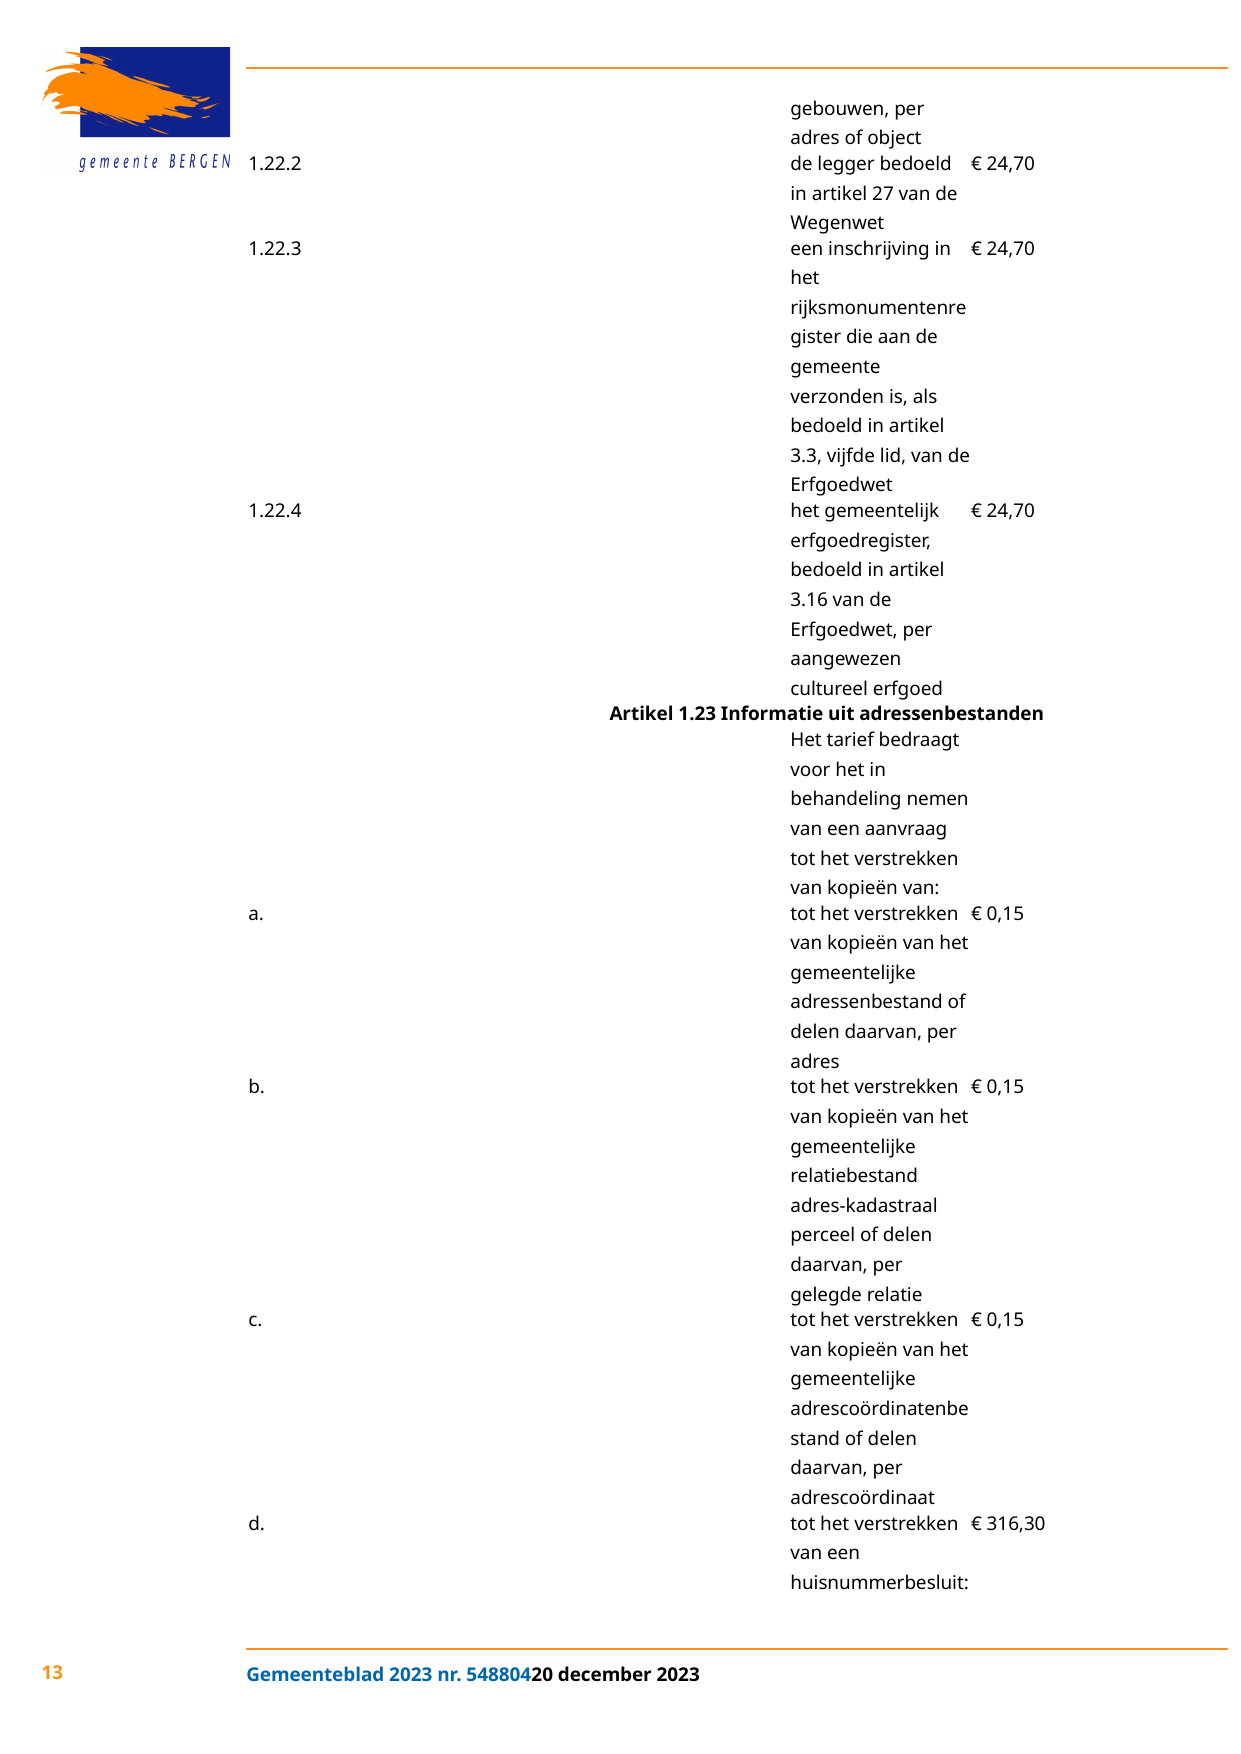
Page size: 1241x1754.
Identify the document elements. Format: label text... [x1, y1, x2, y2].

table_cell Het tarief bedraagt voor het in behandeling nemen van een aanvraag tot het verstrekken van kopieën van: [790, 726, 971, 900]
table_cell a. [248, 900, 429, 1074]
table_cell [429, 1510, 790, 1594]
table_cell [971, 95, 1152, 150]
table_cell [429, 900, 790, 1074]
table_cell Artikel 1.23 Informatie uit adressenbestanden [609, 701, 1152, 726]
table_cell [429, 498, 790, 701]
table_cell de legger bedoeld in artikel 27 van de Wegenwet [790, 150, 971, 235]
table_cell 1.22.2 [248, 150, 429, 235]
table_cell € 316,30 [971, 1510, 1152, 1594]
table_cell [248, 701, 609, 726]
table_cell [248, 95, 429, 150]
picture [41, 47, 231, 172]
table_cell [429, 95, 790, 150]
table_cell € 0,15 [971, 1074, 1152, 1306]
table_cell b. [248, 1074, 429, 1306]
table_cell € 0,15 [971, 1306, 1152, 1510]
table_cell een inschrijving in het rijksmonumentenregister die aan de gemeente verzonden is, als bedoeld in artikel 3.3, vijfde lid, van de Erfgoedwet [790, 235, 971, 497]
table_cell [429, 726, 790, 900]
table_cell tot het verstrekken van kopieën van het gemeentelijke adressenbestand of delen daarvan, per adres [790, 900, 971, 1074]
table_cell gebouwen, per adres of object [790, 95, 971, 150]
table_cell [429, 235, 790, 497]
table_cell c. [248, 1306, 429, 1510]
table_cell tot het verstrekken van kopieën van het gemeentelijke relatiebestand adres-kadastraal perceel of delen daarvan, per gelegde relatie [790, 1074, 971, 1306]
table_cell [429, 150, 790, 235]
table_cell 1.22.4 [248, 498, 429, 701]
table_cell tot het verstrekken van kopieën van het gemeentelijke adrescoördinatenbestand of delen daarvan, per adrescoördinaat [790, 1306, 971, 1510]
table_cell [248, 726, 429, 900]
table_cell [429, 1306, 790, 1510]
table_cell het gemeentelijk erfgoedregister, bedoeld in artikel 3.16 van de Erfgoedwet, per aangewezen cultureel erfgoed [790, 498, 971, 701]
table_cell d. [248, 1510, 429, 1594]
table_cell [971, 726, 1152, 900]
table_cell € 0,15 [971, 900, 1152, 1074]
table_cell 1.22.3 [248, 235, 429, 497]
table_cell tot het verstrekken van een huisnummerbesluit: [790, 1510, 971, 1594]
table_cell € 24,70 [971, 150, 1152, 235]
table_cell [429, 1074, 790, 1306]
table_cell € 24,70 [971, 498, 1152, 701]
table_cell € 24,70 [971, 235, 1152, 497]
